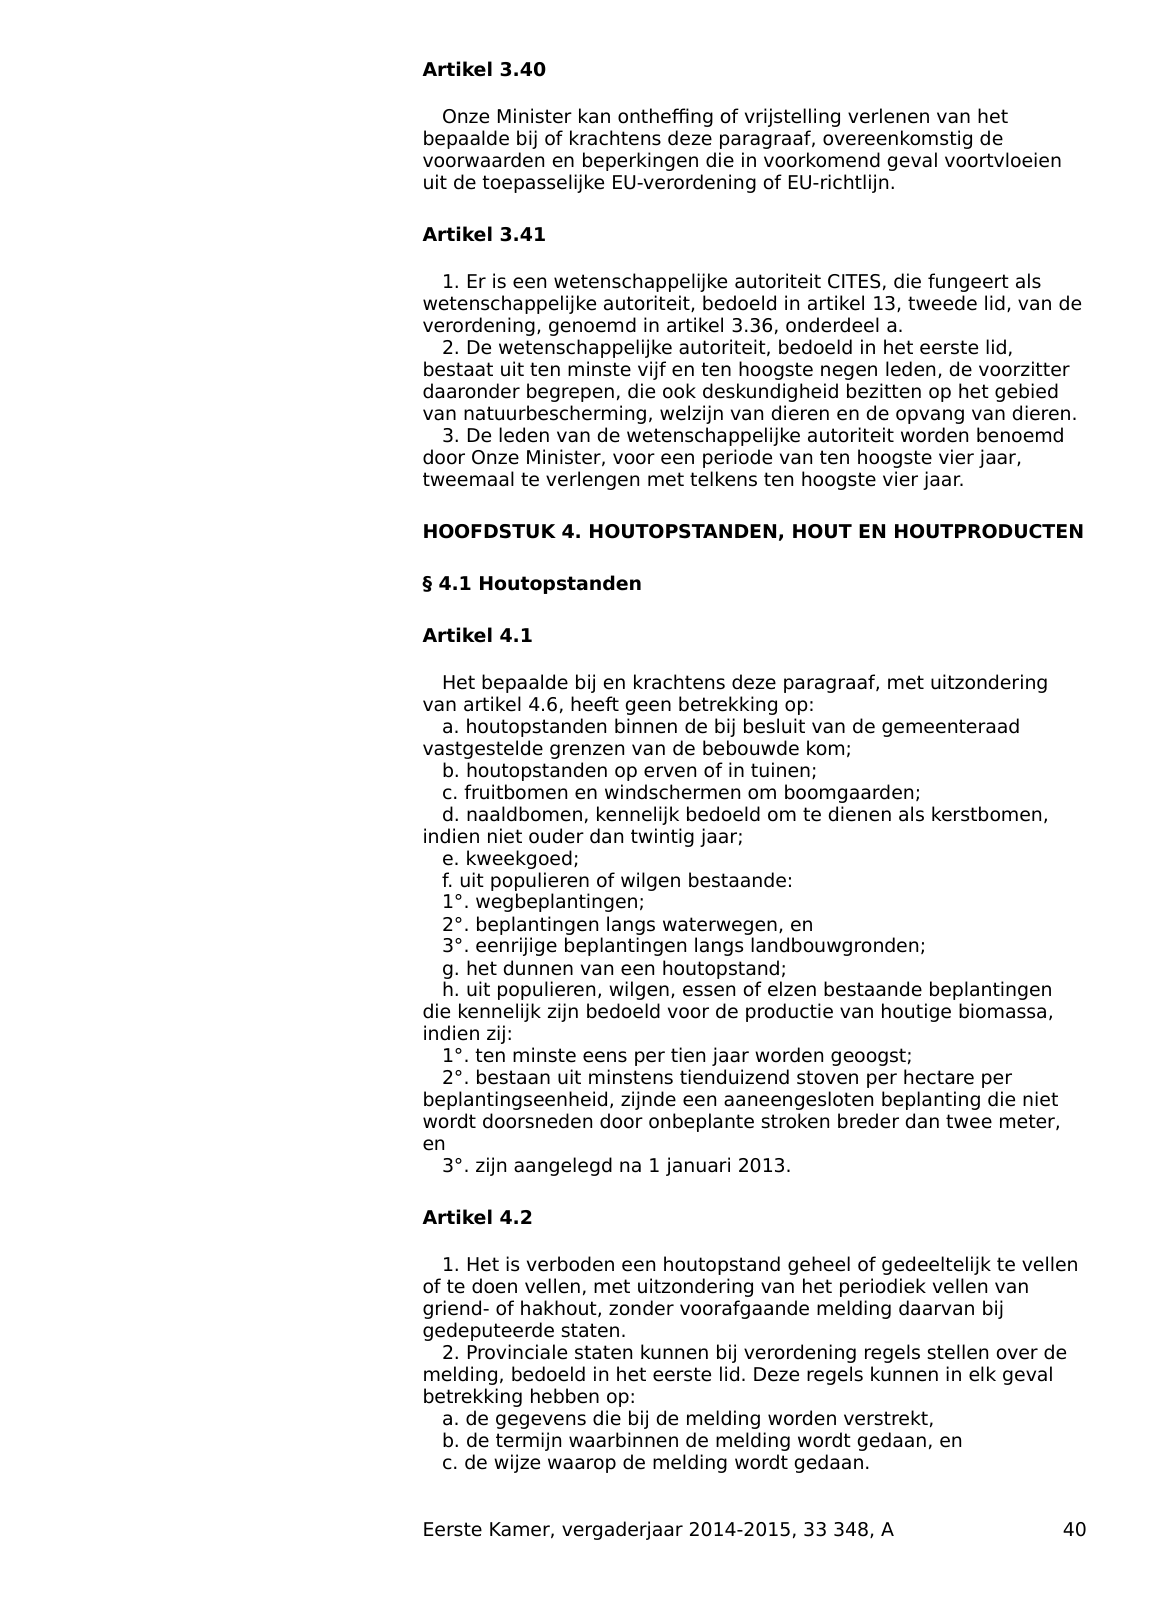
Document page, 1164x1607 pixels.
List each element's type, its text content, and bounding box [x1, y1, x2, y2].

subtitle HOOFDSTUK 4. HOUTOPSTANDEN, HOUT EN HOUTPRODUCTEN [422, 521, 1087, 543]
text f. uit populieren of wilgen bestaande: [422, 869, 1087, 891]
text c. fruitbomen en windschermen om boomgaarden; [422, 782, 1087, 803]
text 3°. zijn aangelegd na 1 januari 2013. [422, 1155, 1087, 1177]
text a. de gegevens die bij de melding worden verstrekt, [422, 1408, 1087, 1430]
text 1°. ten minste eens per tien jaar worden geoogst; [422, 1045, 1087, 1067]
subtitle Artikel 4.2 [422, 1207, 1087, 1229]
text 2. De wetenschappelijke autoriteit, bedoeld in het eerste lid, bestaat uit ten minste vijf en ten hoogste negen leden, de voorzitter daaronder begrepen, die ook deskundigheid bezitten op het gebied van natuurbescherming, welzijn van dieren en de opvang van dieren. [422, 337, 1087, 425]
text h. uit populieren, wilgen, essen of elzen bestaande beplantingen die kennelijk zijn bedoeld voor de productie van houtige biomassa, indien zij: [422, 979, 1087, 1045]
text 1. Het is verboden een houtopstand geheel of gedeeltelijk te vellen of te doen vellen, met uitzondering van het periodiek vellen van griend- of hakhout, zonder voorafgaande melding daarvan bij gedeputeerde staten. [422, 1254, 1087, 1342]
text 2°. beplantingen langs waterwegen, en [422, 913, 1087, 935]
text 2. Provinciale staten kunnen bij verordening regels stellen over de melding, bedoeld in het eerste lid. Deze regels kunnen in elk geval betrekking hebben op: [422, 1342, 1087, 1408]
text Onze Minister kan ontheffing of vrijstelling verlenen van het bepaalde bij of krachtens deze paragraaf, overeenkomstig de voorwaarden en beperkingen die in voorkomend geval voortvloeien uit de toepasselijke EU-verordening of EU-richtlijn. [422, 106, 1087, 194]
text 3°. eenrijige beplantingen langs landbouwgronden; [422, 935, 1087, 957]
text b. de termijn waarbinnen de melding wordt gedaan, en [422, 1430, 1087, 1452]
text Het bepaalde bij en krachtens deze paragraaf, met uitzondering van artikel 4.6, heeft geen betrekking op: [422, 672, 1087, 716]
text 3. De leden van de wetenschappelijke autoriteit worden benoemd door Onze Minister, voor een periode van ten hoogste vier jaar, tweemaal te verlengen met telkens ten hoogste vier jaar. [422, 425, 1087, 491]
text e. kweekgoed; [422, 847, 1087, 869]
text c. de wijze waarop de melding wordt gedaan. [422, 1452, 1087, 1474]
text b. houtopstanden op erven of in tuinen; [422, 759, 1087, 782]
subtitle Artikel 4.1 [422, 625, 1087, 647]
subtitle § 4.1 Houtopstanden [422, 573, 1087, 595]
subtitle Artikel 3.40 [422, 59, 1087, 81]
text g. het dunnen van een houtopstand; [422, 957, 1087, 979]
text 2°. bestaan uit minstens tienduizend stoven per hectare per beplantingseenheid, zijnde een aaneengesloten beplanting die niet wordt doorsneden door onbeplante stroken breder dan twee meter, en [422, 1067, 1087, 1155]
subtitle Artikel 3.41 [422, 224, 1087, 246]
text a. houtopstanden binnen de bij besluit van de gemeenteraad vastgestelde grenzen van de bebouwde kom; [422, 716, 1087, 759]
text 1. Er is een wetenschappelijke autoriteit CITES, die fungeert als wetenschappelijke autoriteit, bedoeld in artikel 13, tweede lid, van de verordening, genoemd in artikel 3.36, onderdeel a. [422, 271, 1087, 337]
text d. naaldbomen, kennelijk bedoeld om te dienen als kerstbomen, indien niet ouder dan twintig jaar; [422, 803, 1087, 847]
text 1°. wegbeplantingen; [422, 891, 1087, 913]
